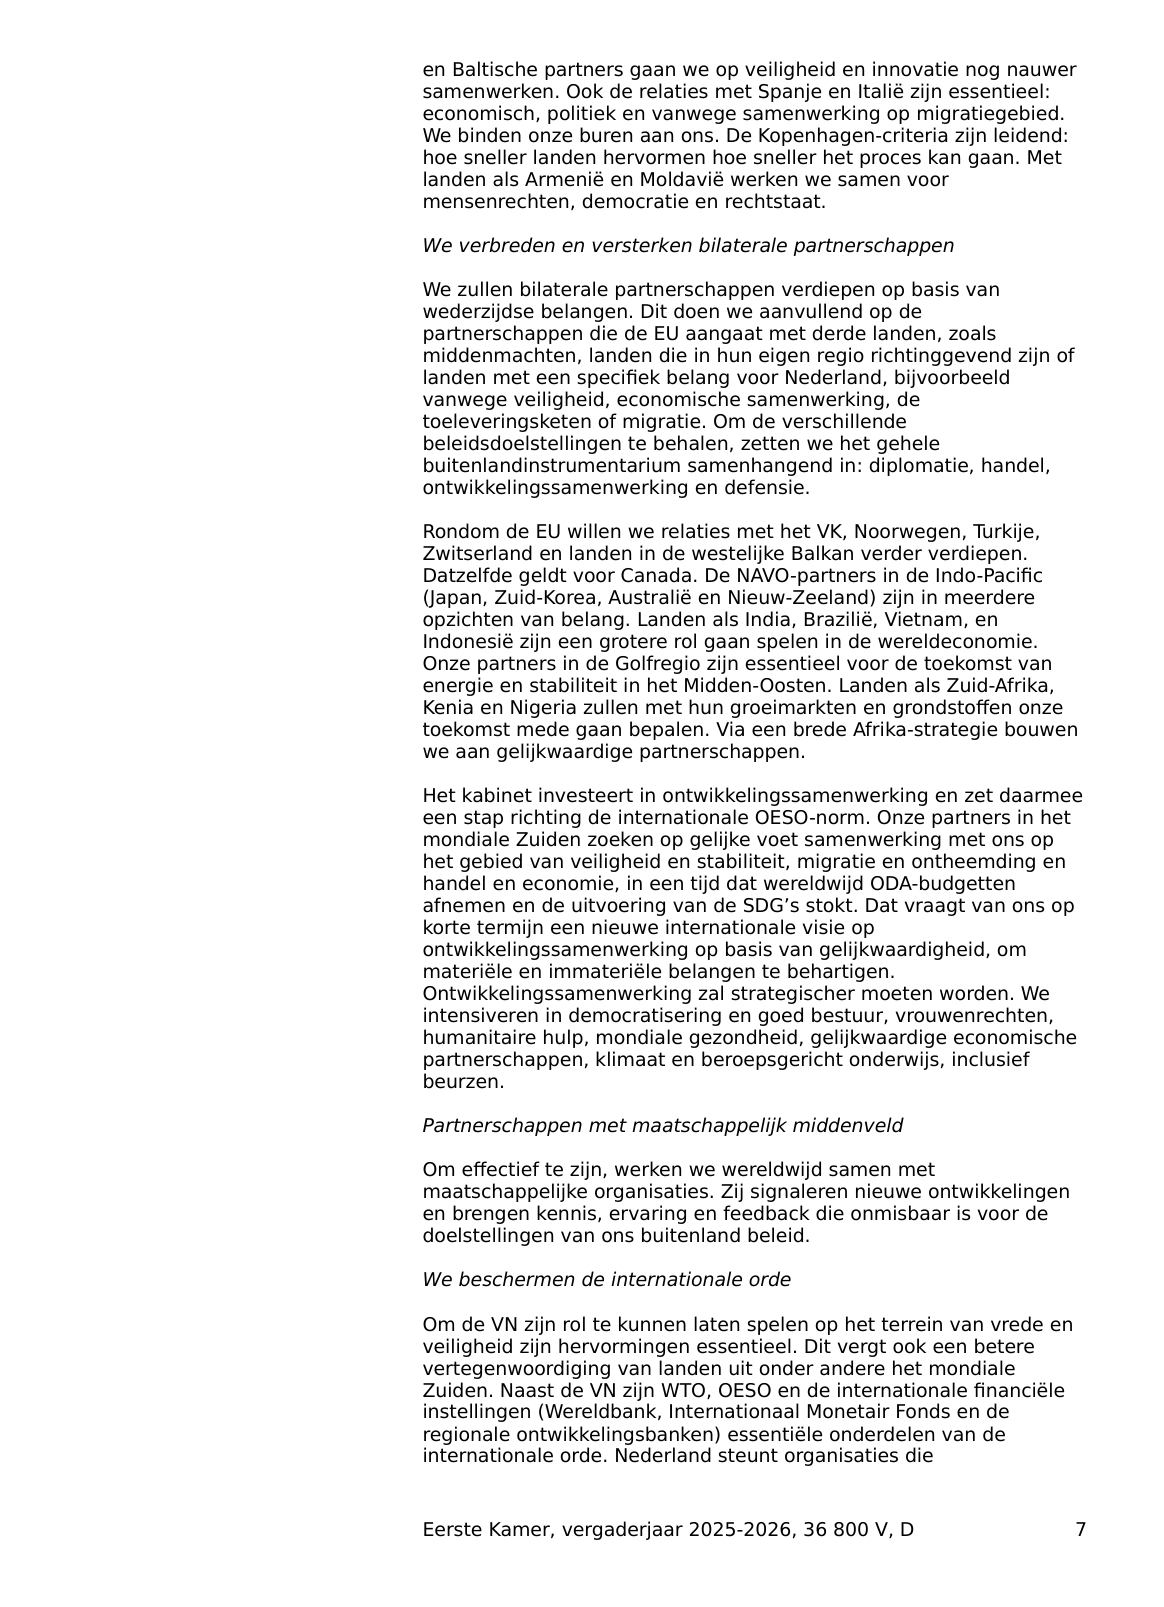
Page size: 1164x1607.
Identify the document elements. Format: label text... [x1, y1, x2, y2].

text Rondom de EU willen we relaties met het VK, Noorwegen, Turkije, Zwitserland en landen in de westelijke Balkan verder verdiepen. Datzelfde geldt voor Canada. De NAVO-partners in de Indo-Pacific (Japan, Zuid-Korea, Australië en Nieuw-Zeeland) zijn in meerdere opzichten van belang. Landen als India, Brazilië, Vietnam, en Indonesië zijn een grotere rol gaan spelen in de wereldeconomie. Onze partners in de Golfregio zijn essentieel voor de toekomst van energie en stabiliteit in het Midden-Oosten. Landen als Zuid-Afrika, Kenia en Nigeria zullen met hun groeimarkten en grondstoffen onze toekomst mede gaan bepalen. Via een brede Afrika-strategie bouwen we aan gelijkwaardige partnerschappen. [422, 521, 1087, 763]
text Om effectief te zijn, werken we wereldwijd samen met maatschappelijke organisaties. Zij signaleren nieuwe ontwikkelingen en brengen kennis, ervaring en feedback die onmisbaar is voor de doelstellingen van ons buitenland beleid. [422, 1159, 1087, 1247]
subtitle We beschermen de internationale orde [422, 1269, 1087, 1291]
text en Baltische partners gaan we op veiligheid en innovatie nog nauwer samenwerken. Ook de relaties met Spanje en Italië zijn essentieel: economisch, politiek en vanwege samenwerking op migratiegebied. We binden onze buren aan ons. De Kopenhagen-criteria zijn leidend: hoe sneller landen hervormen hoe sneller het proces kan gaan. Met landen als Armenië en Moldavië werken we samen voor mensenrechten, democratie en rechtstaat. [422, 59, 1087, 213]
text We zullen bilaterale partnerschappen verdiepen op basis van wederzijdse belangen. Dit doen we aanvullend op de partnerschappen die de EU aangaat met derde landen, zoals middenmachten, landen die in hun eigen regio richtinggevend zijn of landen met een specifiek belang voor Nederland, bijvoorbeeld vanwege veiligheid, economische samenwerking, de toeleveringsketen of migratie. Om de verschillende beleidsdoelstellingen te behalen, zetten we het gehele buitenlandinstrumentarium samenhangend in: diplomatie, handel, ontwikkelingssamenwerking en defensie. [422, 279, 1087, 499]
text Om de VN zijn rol te kunnen laten spelen op het terrein van vrede en veiligheid zijn hervormingen essentieel. Dit vergt ook een betere vertegenwoordiging van landen uit onder andere het mondiale Zuiden. Naast de VN zijn WTO, OESO en de internationale financiële instellingen (Wereldbank, Internationaal Monetair Fonds en de regionale ontwikkelingsbanken) essentiële onderdelen van de internationale orde. Nederland steunt organisaties die [422, 1313, 1087, 1467]
subtitle Partnerschappen met maatschappelijk middenveld [422, 1115, 1087, 1137]
subtitle We verbreden en versterken bilaterale partnerschappen [422, 235, 1087, 257]
text Het kabinet investeert in ontwikkelingssamenwerking en zet daarmee een stap richting de internationale OESO-norm. Onze partners in het mondiale Zuiden zoeken op gelijke voet samenwerking met ons op het gebied van veiligheid en stabiliteit, migratie en ontheemding en handel en economie, in een tijd dat wereldwijd ODA-budgetten afnemen en de uitvoering van de SDG’s stokt. Dat vraagt van ons op korte termijn een nieuwe internationale visie op ontwikkelingssamenwerking op basis van gelijkwaardigheid, om materiële en immateriële belangen te behartigen. Ontwikkelingssamenwerking zal strategischer moeten worden. We intensiveren in democratisering en goed bestuur, vrouwenrechten, humanitaire hulp, mondiale gezondheid, gelijkwaardige economische partnerschappen, klimaat en beroepsgericht onderwijs, inclusief beurzen. [422, 785, 1087, 1093]
